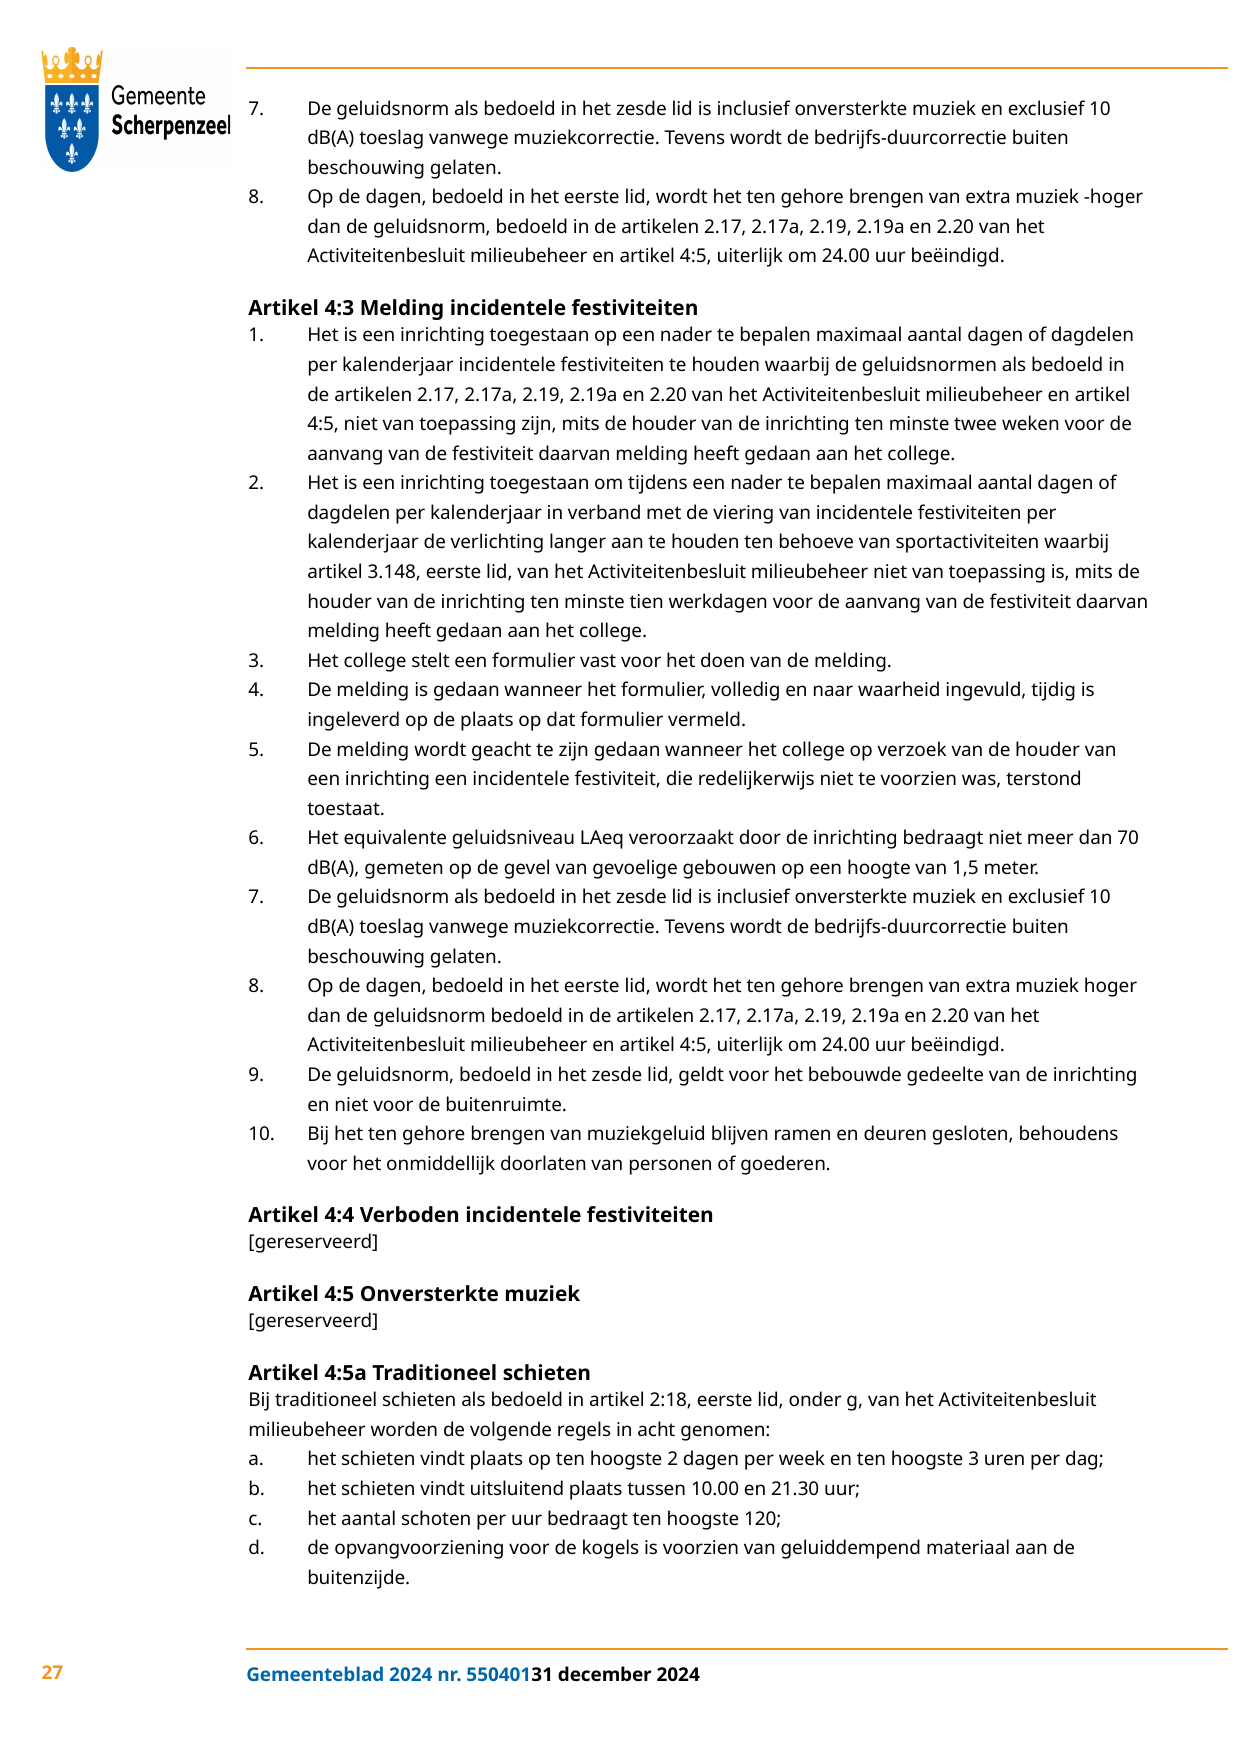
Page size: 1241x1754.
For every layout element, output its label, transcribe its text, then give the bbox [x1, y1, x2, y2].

list De geluidsnorm als bedoeld in het zesde lid is inclusief onversterkte muziek en exclusief 10 dB(A) toeslag vanwege muziekcorrectie. Tevens wordt de bedrijfs-duurcorrectie buiten beschouwing gelaten. [248, 884, 1152, 968]
list De geluidsnorm, bedoeld in het zesde lid, geldt voor het bebouwde gedeelte van de inrichting en niet voor de buitenruimte. [248, 1061, 1152, 1116]
list de opvangvoorziening voor de kogels is voorzien van geluiddempend materiaal aan de buitenzijde. [248, 1534, 1152, 1590]
list het schieten vindt uitsluitend plaats tussen 10.00 en 21.30 uur; [248, 1475, 1152, 1501]
list Het equivalente geluidsniveau LAeq veroorzaakt door de inrichting bedraagt niet meer dan 70 dB(A), gemeten op de gevel van gevoelige gebouwen op een hoogte van 1,5 meter. [248, 824, 1152, 880]
list Het is een inrichting toegestaan om tijdens een nader te bepalen maximaal aantal dagen of dagdelen per kalenderjaar in verband met de viering van incidentele festiviteiten per kalenderjaar de verlichting langer aan te houden ten behoeve van sportactiviteiten waarbij artikel 3.148, eerste lid, van het Activiteitenbesluit milieubeheer niet van toepassing is, mits de houder van de inrichting ten minste tien werkdagen voor de aanvang van de festiviteit daarvan melding heeft gedaan aan het college. [248, 469, 1152, 643]
text Artikel 4:4 Verboden incidentele festiviteiten [248, 1200, 1152, 1229]
list De geluidsnorm als bedoeld in het zesde lid is inclusief onversterkte muziek en exclusief 10 dB(A) toeslag vanwege muziekcorrectie. Tevens wordt de bedrijfs-duurcorrectie buiten beschouwing gelaten. [248, 95, 1152, 180]
list Het college stelt een formulier vast voor het doen van de melding. [248, 647, 1152, 673]
list Het is een inrichting toegestaan op een nader te bepalen maximaal aantal dagen of dagdelen per kalenderjaar incidentele festiviteiten te houden waarbij de geluidsnormen als bedoeld in de artikelen 2.17, 2.17a, 2.19, 2.19a en 2.20 van het Activiteitenbesluit milieubeheer en artikel 4:5, niet van toepassing zijn, mits de houder van de inrichting ten minste twee weken voor de aanvang van de festiviteit daarvan melding heeft gedaan aan het college. [248, 322, 1152, 466]
list De melding wordt geacht te zijn gedaan wanneer het college op verzoek van de houder van een inrichting een incidentele festiviteit, die redelijkerwijs niet te voorzien was, terstond toestaat. [248, 736, 1152, 821]
list Op de dagen, bedoeld in het eerste lid, wordt het ten gehore brengen van extra muziek hoger dan de geluidsnorm bedoeld in de artikelen 2.17, 2.17a, 2.19, 2.19a en 2.20 van het Activiteitenbesluit milieubeheer en artikel 4:5, uiterlijk om 24.00 uur beëindigd. [248, 972, 1152, 1057]
text Bij traditioneel schieten als bedoeld in artikel 2:18, eerste lid, onder g, van het Activiteitenbesluit milieubeheer worden de volgende regels in acht genomen: [248, 1386, 1152, 1442]
text Artikel 4:5 Onversterkte muziek [248, 1279, 1152, 1308]
text Artikel 4:5a Traditioneel schieten [248, 1358, 1152, 1386]
list het schieten vindt plaats op ten hoogste 2 dagen per week en ten hoogste 3 uren per dag; [248, 1446, 1152, 1471]
list Op de dagen, bedoeld in het eerste lid, wordt het ten gehore brengen van extra muziek -hoger dan de geluidsnorm, bedoeld in de artikelen 2.17, 2.17a, 2.19, 2.19a en 2.20 van het Activiteitenbesluit milieubeheer en artikel 4:5, uiterlijk om 24.00 uur beëindigd. [248, 183, 1152, 268]
list Bij het ten gehore brengen van muziekgeluid blijven ramen en deuren gesloten, behoudens voor het onmiddellijk doorlaten van personen of goederen. [248, 1120, 1152, 1176]
text [gereserveerd] [248, 1229, 1152, 1254]
list het aantal schoten per uur bedraagt ten hoogste 120; [248, 1505, 1152, 1531]
list De melding is gedaan wanneer het formulier, volledig en naar waarheid ingevuld, tijdig is ingeleverd op de plaats op dat formulier vermeld. [248, 677, 1152, 732]
text Artikel 4:3 Melding incidentele festiviteiten [248, 293, 1152, 322]
picture [41, 47, 231, 172]
text [gereserveerd] [248, 1308, 1152, 1333]
